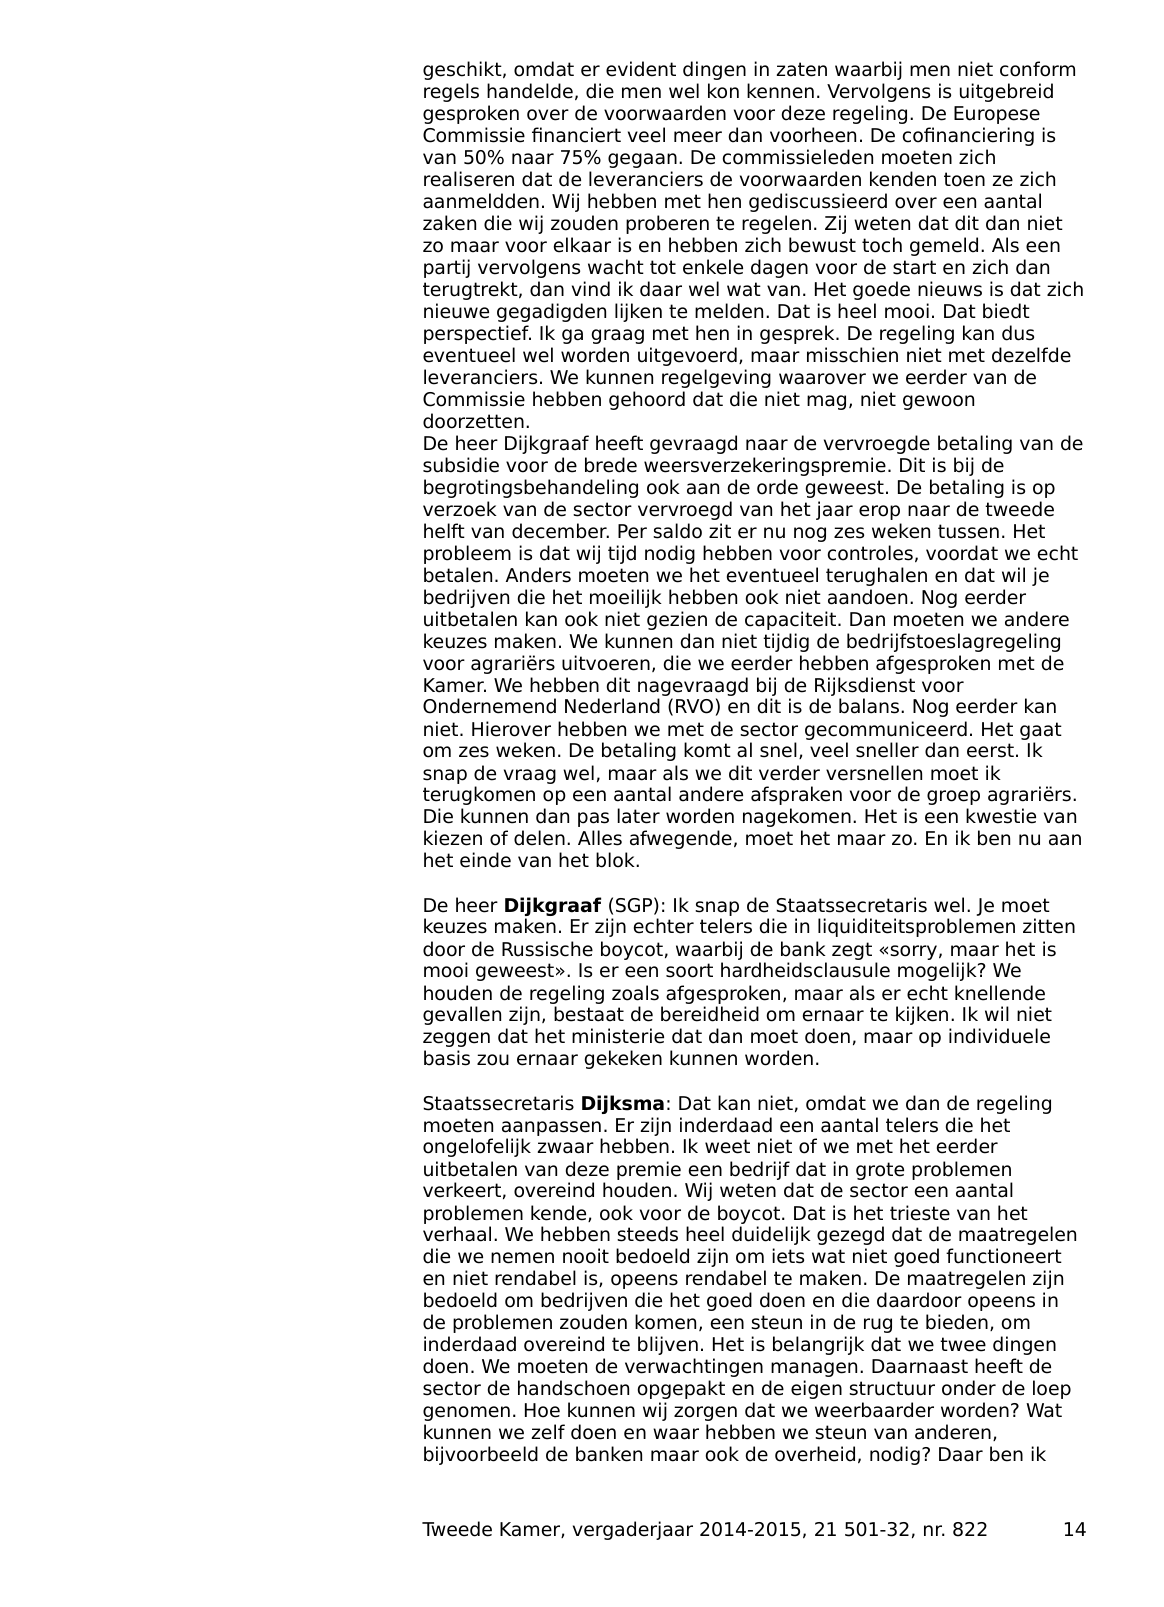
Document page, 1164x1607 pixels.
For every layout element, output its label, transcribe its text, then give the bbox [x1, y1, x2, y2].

text De heer Dijkgraaf (SGP): Ik snap de Staatssecretaris wel. Je moet keuzes maken. Er zijn echter telers die in liquiditeitsproblemen zitten door de Russische boycot, waarbij de bank zegt «sorry, maar het is mooi geweest». Is er een soort hardheidsclausule mogelijk? We houden de regeling zoals afgesproken, maar als er echt knellende gevallen zijn, bestaat de bereidheid om ernaar te kijken. Ik wil niet zeggen dat het ministerie dat dan moet doen, maar op individuele basis zou ernaar gekeken kunnen worden. [422, 894, 1087, 1070]
text Staatssecretaris Dijksma: Dat kan niet, omdat we dan de regeling moeten aanpassen. Er zijn inderdaad een aantal telers die het ongelofelijk zwaar hebben. Ik weet niet of we met het eerder uitbetalen van deze premie een bedrijf dat in grote problemen verkeert, overeind houden. Wij weten dat de sector een aantal problemen kende, ook voor de boycot. Dat is het trieste van het verhaal. We hebben steeds heel duidelijk gezegd dat de maatregelen die we nemen nooit bedoeld zijn om iets wat niet goed functioneert en niet rendabel is, opeens rendabel te maken. De maatregelen zijn bedoeld om bedrijven die het goed doen en die daardoor opeens in de problemen zouden komen, een steun in de rug te bieden, om inderdaad overeind te blijven. Het is belangrijk dat we twee dingen doen. We moeten de verwachtingen managen. Daarnaast heeft de sector de handschoen opgepakt en de eigen structuur onder de loep genomen. Hoe kunnen wij zorgen dat we weerbaarder worden? Wat kunnen we zelf doen en waar hebben we steun van anderen, bijvoorbeeld de banken maar ook de overheid, nodig? Daar ben ik [422, 1092, 1087, 1466]
text geschikt, omdat er evident dingen in zaten waarbij men niet conform regels handelde, die men wel kon kennen. Vervolgens is uitgebreid gesproken over de voorwaarden voor deze regeling. De Europese Commissie financiert veel meer dan voorheen. De cofinanciering is van 50% naar 75% gegaan. De commissieleden moeten zich realiseren dat de leveranciers de voorwaarden kenden toen ze zich aanmeldden. Wij hebben met hen gediscussieerd over een aantal zaken die wij zouden proberen te regelen. Zij weten dat dit dan niet zo maar voor elkaar is en hebben zich bewust toch gemeld. Als een partij vervolgens wacht tot enkele dagen voor de start en zich dan terugtrekt, dan vind ik daar wel wat van. Het goede nieuws is dat zich nieuwe gegadigden lijken te melden. Dat is heel mooi. Dat biedt perspectief. Ik ga graag met hen in gesprek. De regeling kan dus eventueel wel worden uitgevoerd, maar misschien niet met dezelfde leveranciers. We kunnen regelgeving waarover we eerder van de Commissie hebben gehoord dat die niet mag, niet gewoon doorzetten. [422, 59, 1087, 433]
text De heer Dijkgraaf heeft gevraagd naar de vervroegde betaling van de subsidie voor de brede weersverzekeringspremie. Dit is bij de begrotingsbehandeling ook aan de orde geweest. De betaling is op verzoek van de sector vervroegd van het jaar erop naar de tweede helft van december. Per saldo zit er nu nog zes weken tussen. Het probleem is dat wij tijd nodig hebben voor controles, voordat we echt betalen. Anders moeten we het eventueel terughalen en dat wil je bedrijven die het moeilijk hebben ook niet aandoen. Nog eerder uitbetalen kan ook niet gezien de capaciteit. Dan moeten we andere keuzes maken. We kunnen dan niet tijdig de bedrijfstoeslagregeling voor agrariërs uitvoeren, die we eerder hebben afgesproken met de Kamer. We hebben dit nagevraagd bij de Rijksdienst voor Ondernemend Nederland (RVO) en dit is de balans. Nog eerder kan niet. Hierover hebben we met de sector gecommuniceerd. Het gaat om zes weken. De betaling komt al snel, veel sneller dan eerst. Ik snap de vraag wel, maar als we dit verder versnellen moet ik terugkomen op een aantal andere afspraken voor de groep agrariërs. Die kunnen dan pas later worden nagekomen. Het is een kwestie van kiezen of delen. Alles afwegende, moet het maar zo. En ik ben nu aan het einde van het blok. [422, 433, 1087, 872]
